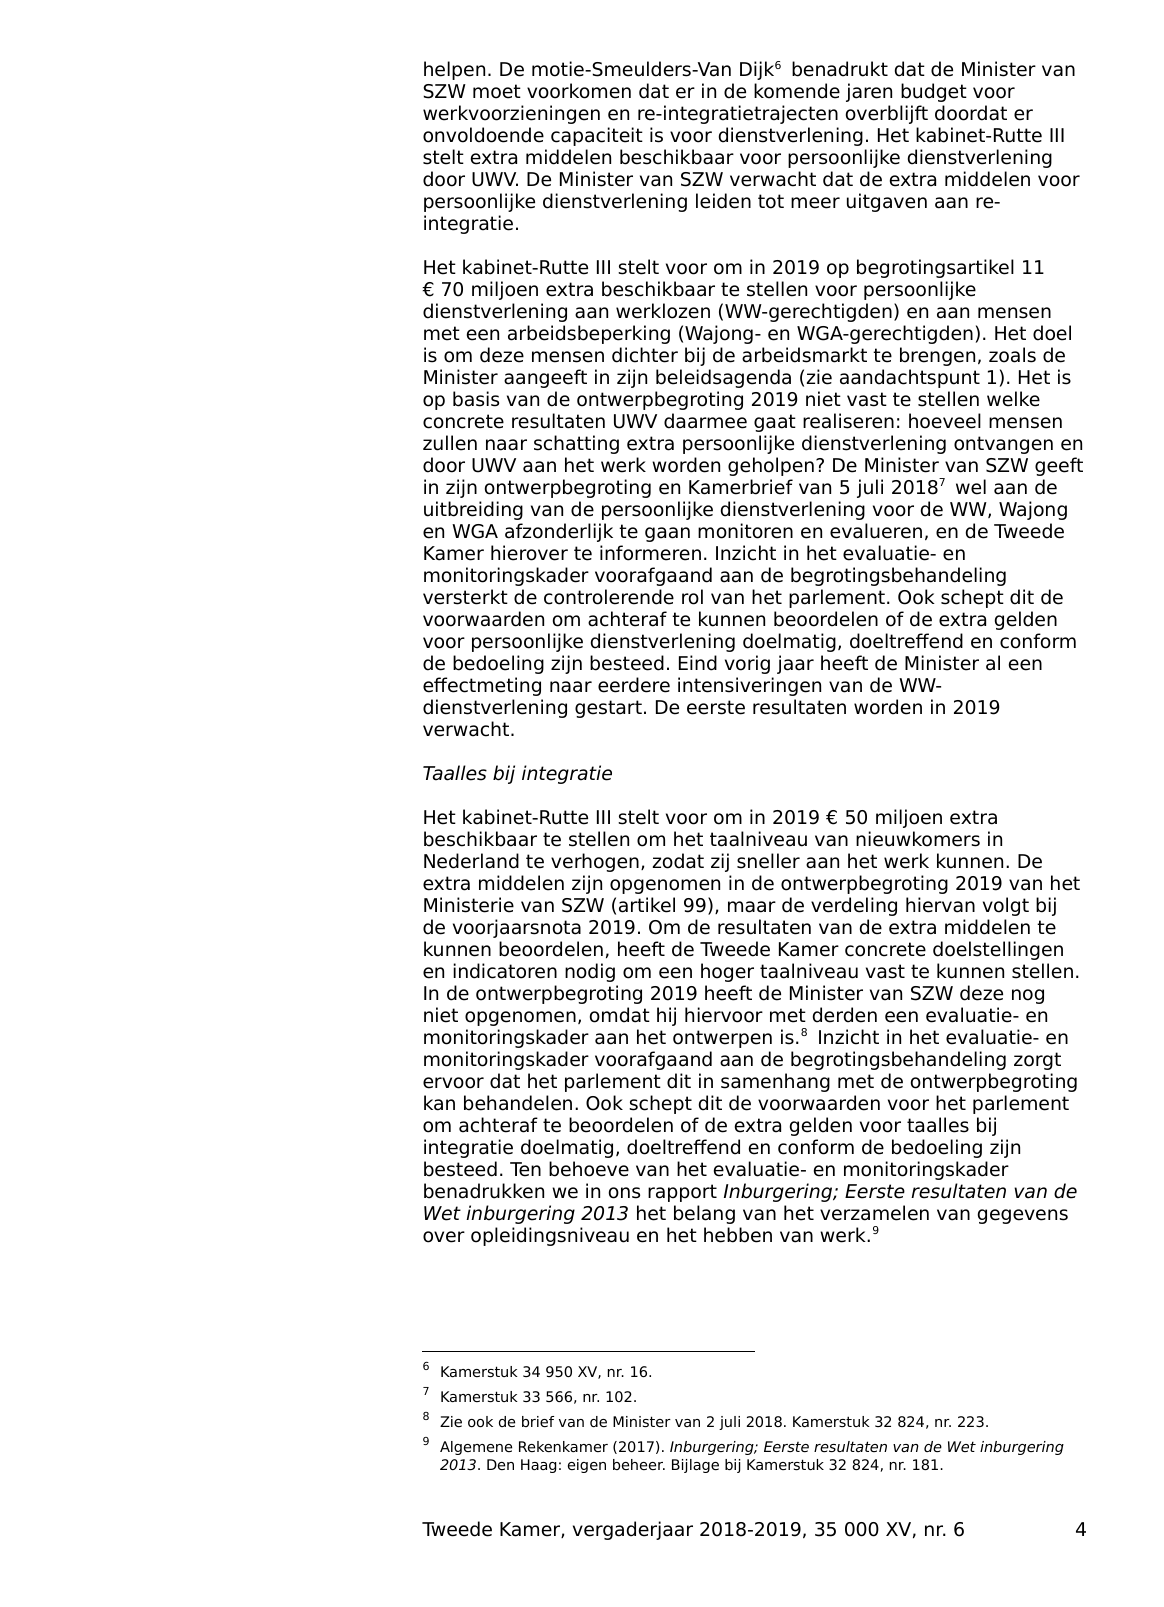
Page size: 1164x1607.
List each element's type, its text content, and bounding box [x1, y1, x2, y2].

text Kamerstuk 34 950 XV, nr. 16. [422, 1360, 1087, 1382]
subtitle Taalles bij integratie [422, 763, 1087, 785]
text Het kabinet-Rutte III stelt voor om in 2019 op begrotingsartikel 11 € 70 miljoen extra beschikbaar te stellen voor persoonlijke dienstverlening aan werklozen (WW-gerechtigden) en aan mensen met een arbeidsbeperking (Wajong- en WGA-gerechtigden). Het doel is om deze mensen dichter bij de arbeidsmarkt te brengen, zoals de Minister aangeeft in zijn beleidsagenda (zie aandachtspunt 1). Het is op basis van de ontwerpbegroting 2019 niet vast te stellen welke concrete resultaten UWV daarmee gaat realiseren: hoeveel mensen zullen naar schatting extra persoonlijke dienstverlening ontvangen en door UWV aan het werk worden geholpen? De Minister van SZW geeft in zijn ontwerpbegroting en Kamerbrief van 5 juli 2018 wel aan de uitbreiding van de persoonlijke dienstverlening voor de WW, Wajong en WGA afzonderlijk te gaan monitoren en evalueren, en de Tweede Kamer hierover te informeren. Inzicht in het evaluatie- en monitoringskader voorafgaand aan de begrotingsbehandeling versterkt de controlerende rol van het parlement. Ook schept dit de voorwaarden om achteraf te kunnen beoordelen of de extra gelden voor persoonlijke dienstverlening doelmatig, doeltreffend en conform de bedoeling zijn besteed. Eind vorig jaar heeft de Minister al een effectmeting naar eerdere intensiveringen van de WW-dienstverlening gestart. De eerste resultaten worden in 2019 verwacht. [422, 257, 1087, 741]
text Algemene Rekenkamer (2017). Inburgering; Eerste resultaten van de Wet inburgering 2013. Den Haag: eigen beheer. Bijlage bij Kamerstuk 32 824, nr. 181. [422, 1435, 1087, 1474]
text Zie ook de brief van de Minister van 2 juli 2018. Kamerstuk 32 824, nr. 223. [422, 1410, 1087, 1432]
text Het kabinet-Rutte III stelt voor om in 2019 € 50 miljoen extra beschikbaar te stellen om het taalniveau van nieuwkomers in Nederland te verhogen, zodat zij sneller aan het werk kunnen. De extra middelen zijn opgenomen in de ontwerpbegroting 2019 van het Ministerie van SZW (artikel 99), maar de verdeling hiervan volgt bij de voorjaarsnota 2019. Om de resultaten van de extra middelen te kunnen beoordelen, heeft de Tweede Kamer concrete doelstellingen en indicatoren nodig om een hoger taalniveau vast te kunnen stellen. In de ontwerpbegroting 2019 heeft de Minister van SZW deze nog niet opgenomen, omdat hij hiervoor met derden een evaluatie- en monitoringskader aan het ontwerpen is. Inzicht in het evaluatie- en monitoringskader voorafgaand aan de begrotingsbehandeling zorgt ervoor dat het parlement dit in samenhang met de ontwerpbegroting kan behandelen. Ook schept dit de voorwaarden voor het parlement om achteraf te beoordelen of de extra gelden voor taalles bij integratie doelmatig, doeltreffend en conform de bedoeling zijn besteed. Ten behoeve van het evaluatie- en monitoringskader benadrukken we in ons rapport Inburgering; Eerste resultaten van de Wet inburgering 2013 het belang van het verzamelen van gegevens over opleidingsniveau en het hebben van werk. [422, 807, 1087, 1247]
text Kamerstuk 33 566, nr. 102. [422, 1385, 1087, 1407]
text helpen. De motie-Smeulders-Van Dijk benadrukt dat de Minister van SZW moet voorkomen dat er in de komende jaren budget voor werkvoorzieningen en re-integratietrajecten overblijft doordat er onvoldoende capaciteit is voor dienstverlening. Het kabinet-Rutte III stelt extra middelen beschikbaar voor persoonlijke dienstverlening door UWV. De Minister van SZW verwacht dat de extra middelen voor persoonlijke dienstverlening leiden tot meer uitgaven aan re-integratie. [422, 59, 1087, 235]
